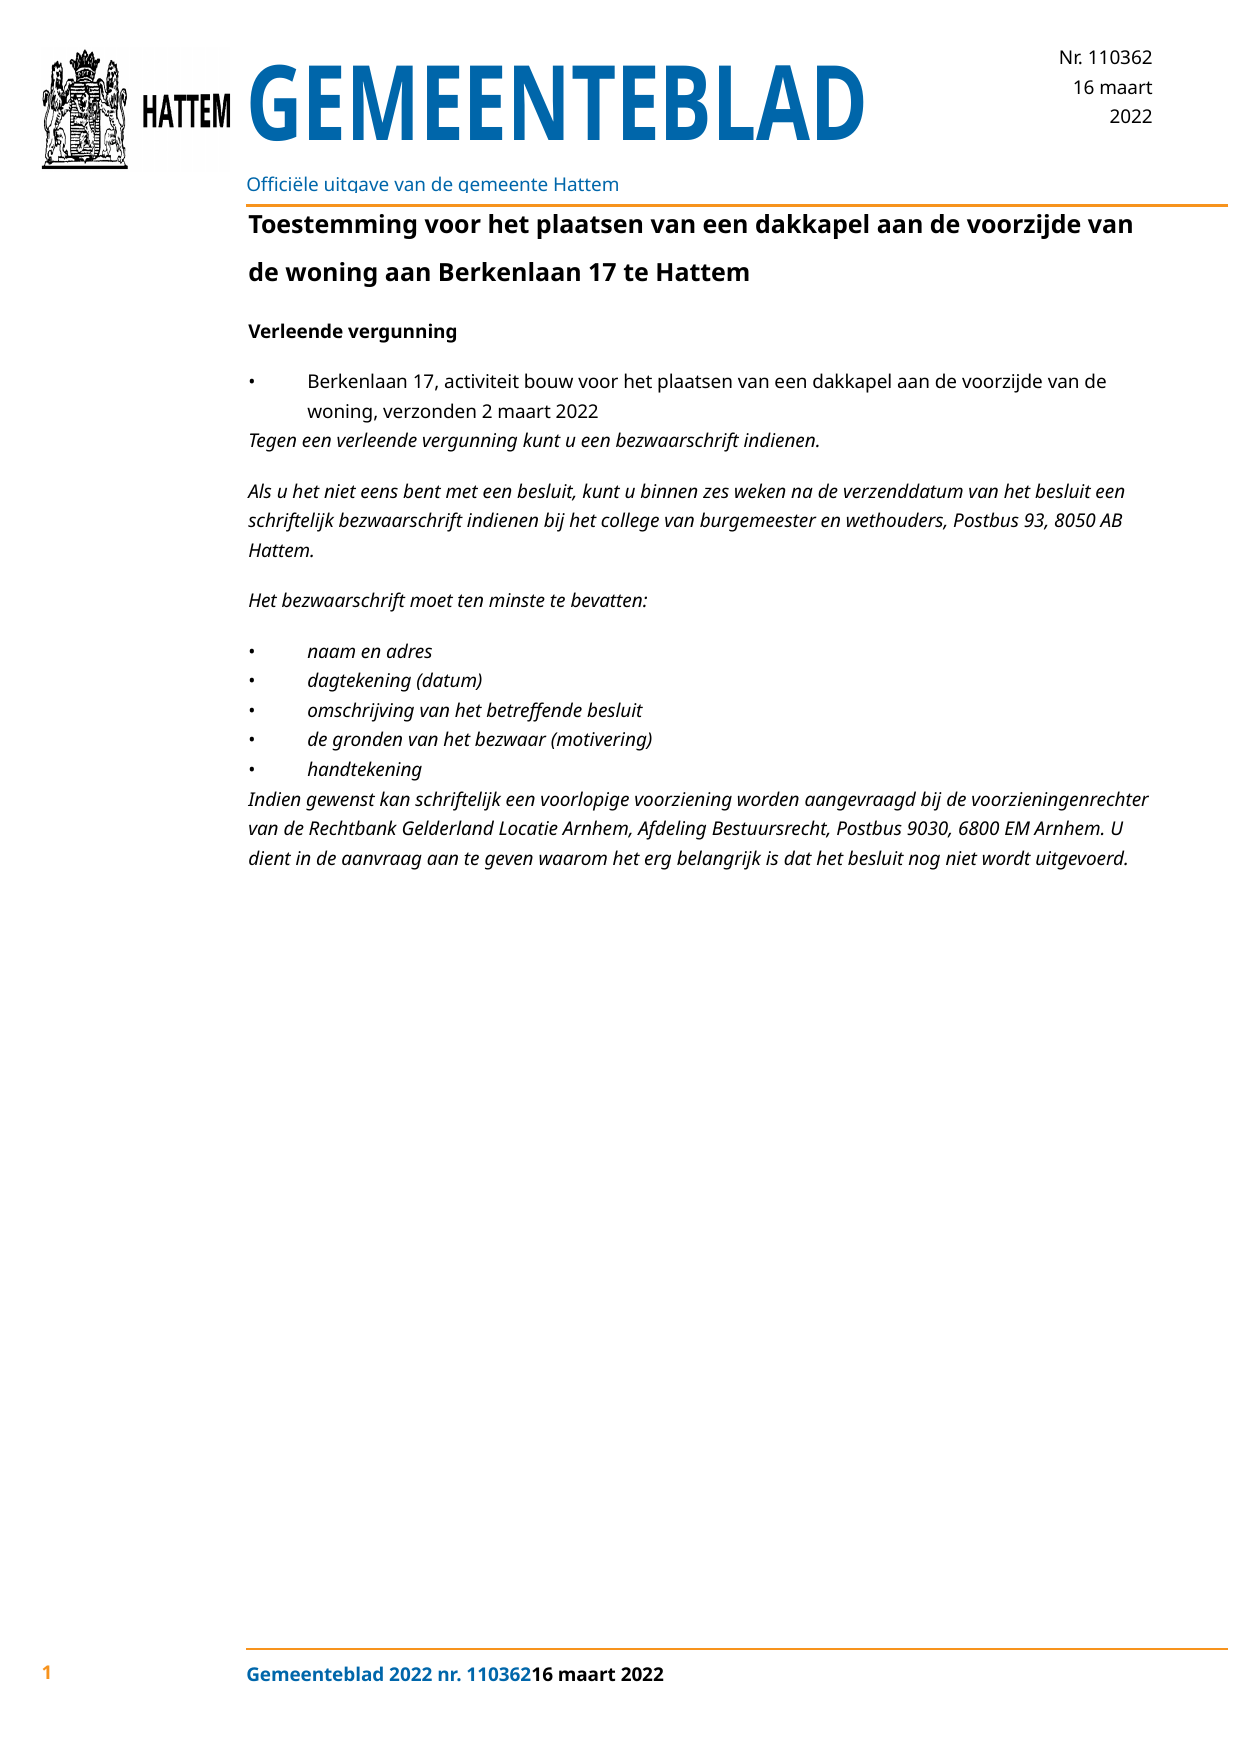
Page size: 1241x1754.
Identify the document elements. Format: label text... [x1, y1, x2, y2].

list Berkenlaan 17, activiteit bouw voor het plaatsen van een dakkapel aan de voorzijde van de woning, verzonden 2 maart 2022 [248, 368, 1152, 424]
text Indien gewenst kan schriftelijk een voorlopige voorziening worden aangevraagd bij de voorzieningenrechter van de Rechtbank Gelderland Locatie Arnhem, Afdeling Bestuursrecht, Postbus 9030, 6800 EM Arnhem. U dient in de aanvraag aan te geven waarom het erg belangrijk is dat het besluit nog niet wordt uitgevoerd. [248, 786, 1152, 871]
text Tegen een verleende vergunning kunt u een bezwaarschrift indienen. [248, 427, 1152, 453]
picture [41, 47, 231, 172]
list omschrijving van het betreffende besluit [248, 697, 1152, 723]
list dagtekening (datum) [248, 667, 1152, 693]
text Het bezwaarschrift moet ten minste te bevatten: [248, 587, 1152, 613]
text Als u het niet eens bent met een besluit, kunt u binnen zes weken na de verzenddatum van het besluit een schriftelijk bezwaarschrift indienen bij het college van burgemeester en wethouders, Postbus 93, 8050 AB Hattem. [248, 478, 1152, 563]
list de gronden van het bezwaar (motivering) [248, 727, 1152, 752]
list naam en adres [248, 638, 1152, 664]
list handtekening [248, 756, 1152, 782]
text Verleende vergunning [248, 318, 1152, 344]
text Toestemming voor het plaatsen van een dakkapel aan de voorzijde van de woning aan Berkenlaan 17 te Hattem [248, 207, 1152, 288]
